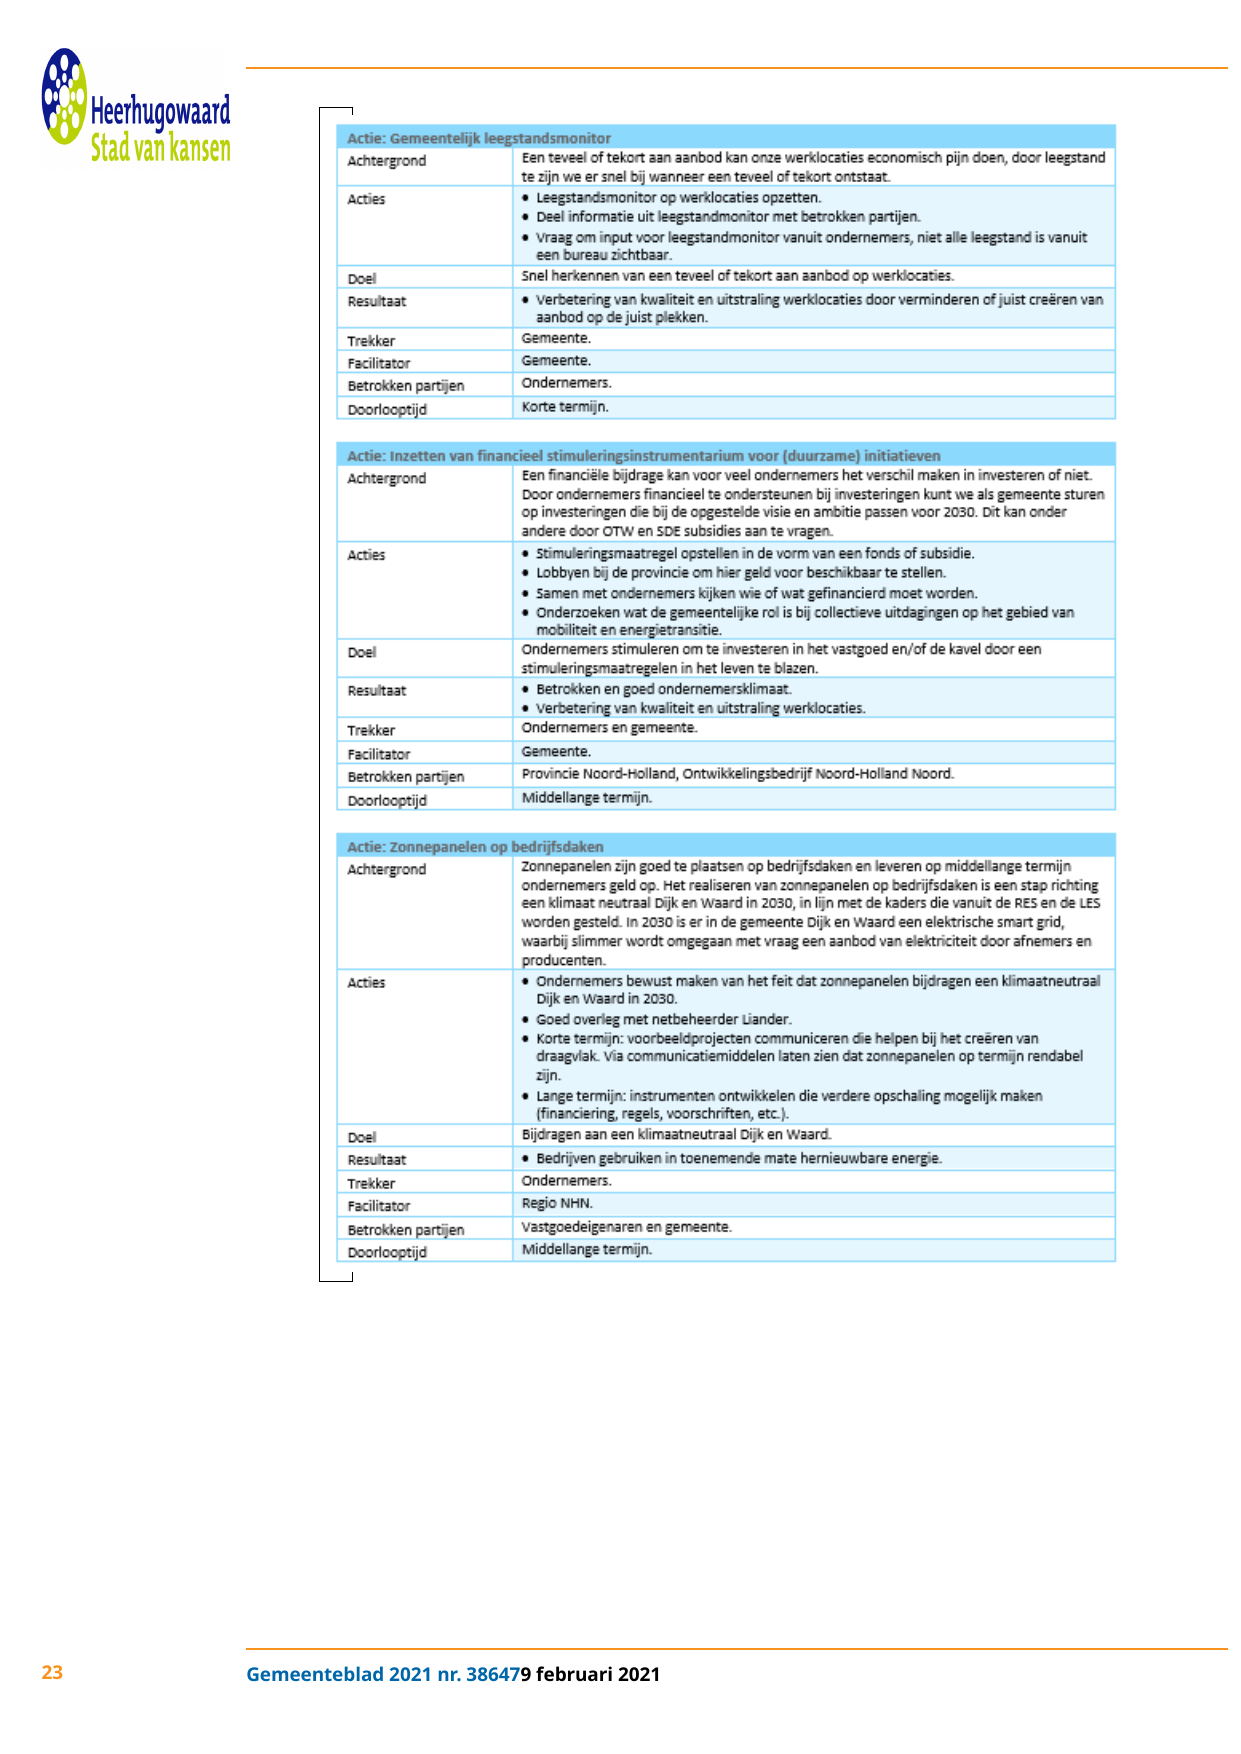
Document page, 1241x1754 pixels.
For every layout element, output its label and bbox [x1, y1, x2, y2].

picture [41, 47, 231, 172]
picture [327, 115, 1126, 1272]
